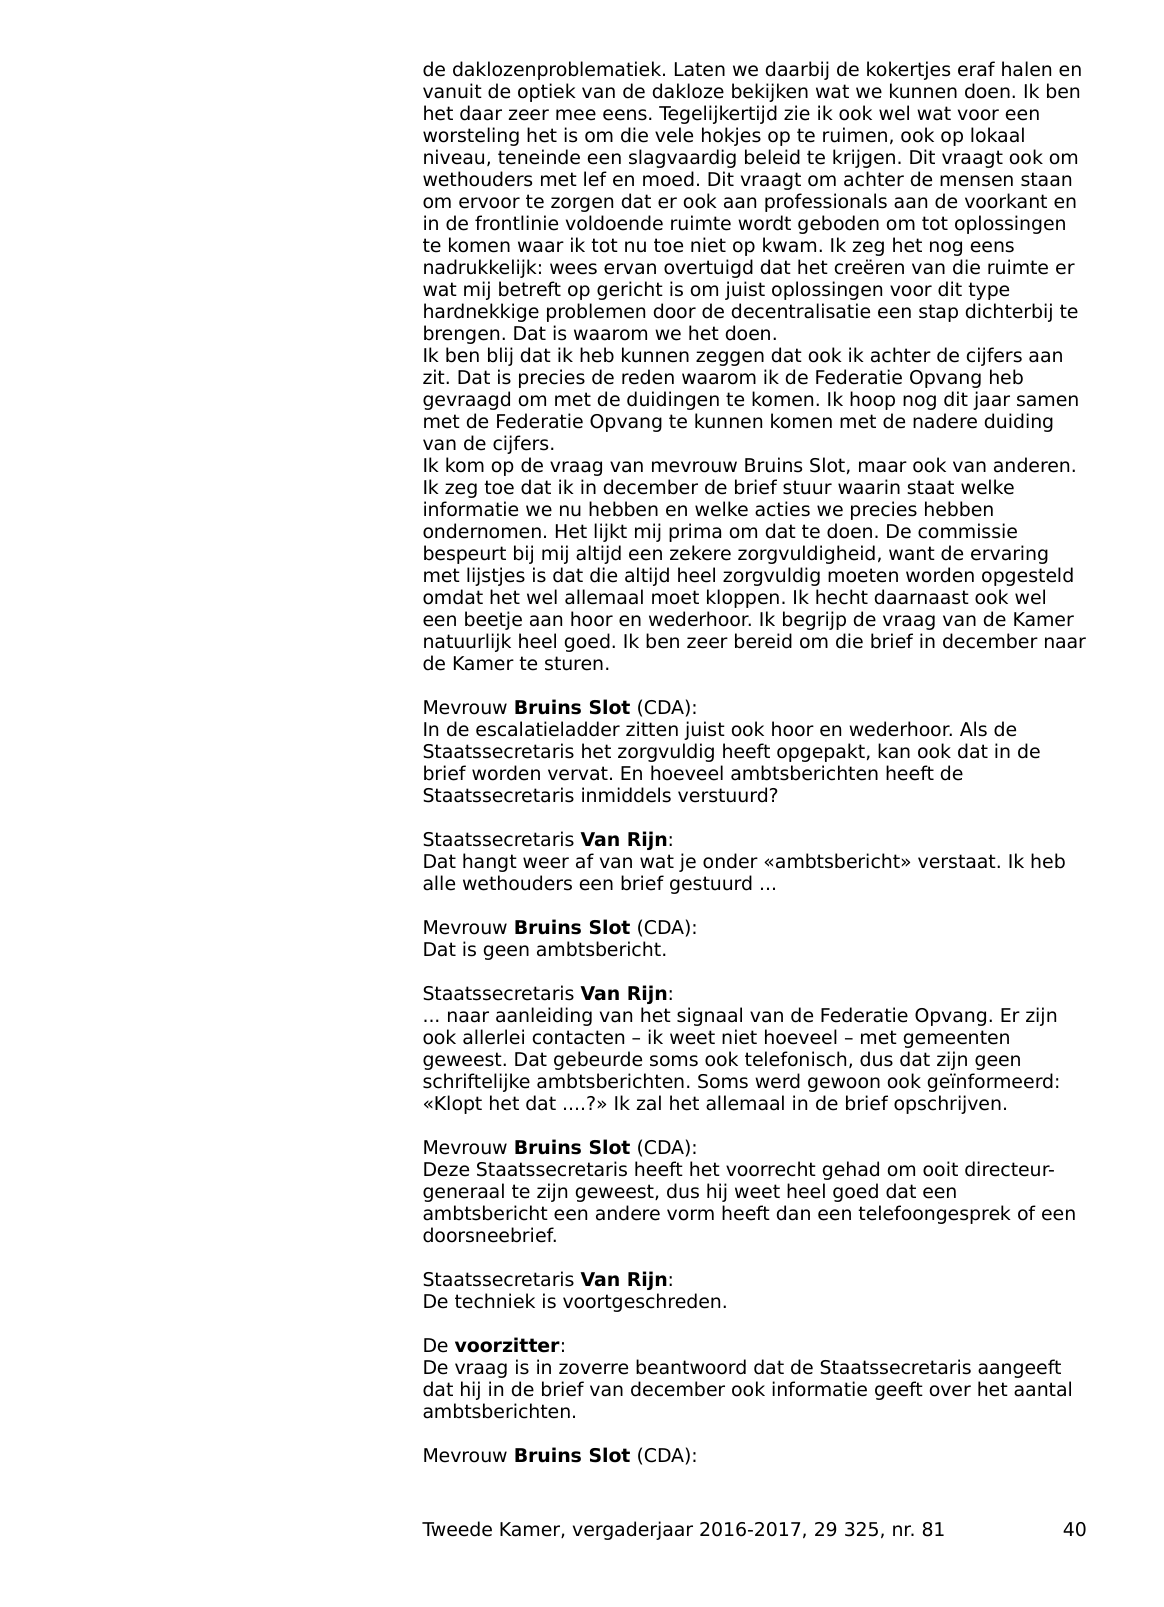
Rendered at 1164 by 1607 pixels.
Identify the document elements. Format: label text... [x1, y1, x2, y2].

text De voorzitter: [422, 1335, 1087, 1357]
text Mevrouw Bruins Slot (CDA): [422, 1445, 1087, 1467]
text In de escalatieladder zitten juist ook hoor en wederhoor. Als de Staatssecretaris het zorgvuldig heeft opgepakt, kan ook dat in de brief worden vervat. En hoeveel ambtsberichten heeft de Staatssecretaris inmiddels verstuurd? [422, 719, 1087, 807]
text Mevrouw Bruins Slot (CDA): [422, 1137, 1087, 1159]
text Dat hangt weer af van wat je onder «ambtsbericht» verstaat. Ik heb alle wethouders een brief gestuurd ... [422, 851, 1087, 895]
text Ik kom op de vraag van mevrouw Bruins Slot, maar ook van anderen. Ik zeg toe dat ik in december de brief stuur waarin staat welke informatie we nu hebben en welke acties we precies hebben ondernomen. Het lijkt mij prima om dat te doen. De commissie bespeurt bij mij altijd een zekere zorgvuldigheid, want de ervaring met lijstjes is dat die altijd heel zorgvuldig moeten worden opgesteld omdat het wel allemaal moet kloppen. Ik hecht daarnaast ook wel een beetje aan hoor en wederhoor. Ik begrijp de vraag van de Kamer natuurlijk heel goed. Ik ben zeer bereid om die brief in december naar de Kamer te sturen. [422, 455, 1087, 674]
text De techniek is voortgeschreden. [422, 1291, 1087, 1313]
text Deze Staatssecretaris heeft het voorrecht gehad om ooit directeur-generaal te zijn geweest, dus hij weet heel goed dat een ambtsbericht een andere vorm heeft dan een telefoongesprek of een doorsneebrief. [422, 1159, 1087, 1247]
text Staatssecretaris Van Rijn: [422, 829, 1087, 851]
text Dat is geen ambtsbericht. [422, 939, 1087, 961]
text Mevrouw Bruins Slot (CDA): [422, 697, 1087, 719]
text De vraag is in zoverre beantwoord dat de Staatssecretaris aangeeft dat hij in de brief van december ook informatie geeft over het aantal ambtsberichten. [422, 1357, 1087, 1423]
text de daklozenproblematiek. Laten we daarbij de kokertjes eraf halen en vanuit de optiek van de dakloze bekijken wat we kunnen doen. Ik ben het daar zeer mee eens. Tegelijkertijd zie ik ook wel wat voor een worsteling het is om die vele hokjes op te ruimen, ook op lokaal niveau, teneinde een slagvaardig beleid te krijgen. Dit vraagt ook om wethouders met lef en moed. Dit vraagt om achter de mensen staan om ervoor te zorgen dat er ook aan professionals aan de voorkant en in de frontlinie voldoende ruimte wordt geboden om tot oplossingen te komen waar ik tot nu toe niet op kwam. Ik zeg het nog eens nadrukkelijk: wees ervan overtuigd dat het creëren van die ruimte er wat mij betreft op gericht is om juist oplossingen voor dit type hardnekkige problemen door de decentralisatie een stap dichterbij te brengen. Dat is waarom we het doen. [422, 59, 1087, 345]
text Staatssecretaris Van Rijn: [422, 983, 1087, 1005]
text Mevrouw Bruins Slot (CDA): [422, 917, 1087, 939]
text Staatssecretaris Van Rijn: [422, 1269, 1087, 1291]
text ... naar aanleiding van het signaal van de Federatie Opvang. Er zijn ook allerlei contacten – ik weet niet hoeveel – met gemeenten geweest. Dat gebeurde soms ook telefonisch, dus dat zijn geen schriftelijke ambtsberichten. Soms werd gewoon ook geïnformeerd: «Klopt het dat ....?» Ik zal het allemaal in de brief opschrijven. [422, 1005, 1087, 1115]
text Ik ben blij dat ik heb kunnen zeggen dat ook ik achter de cijfers aan zit. Dat is precies de reden waarom ik de Federatie Opvang heb gevraagd om met de duidingen te komen. Ik hoop nog dit jaar samen met de Federatie Opvang te kunnen komen met de nadere duiding van de cijfers. [422, 345, 1087, 455]
